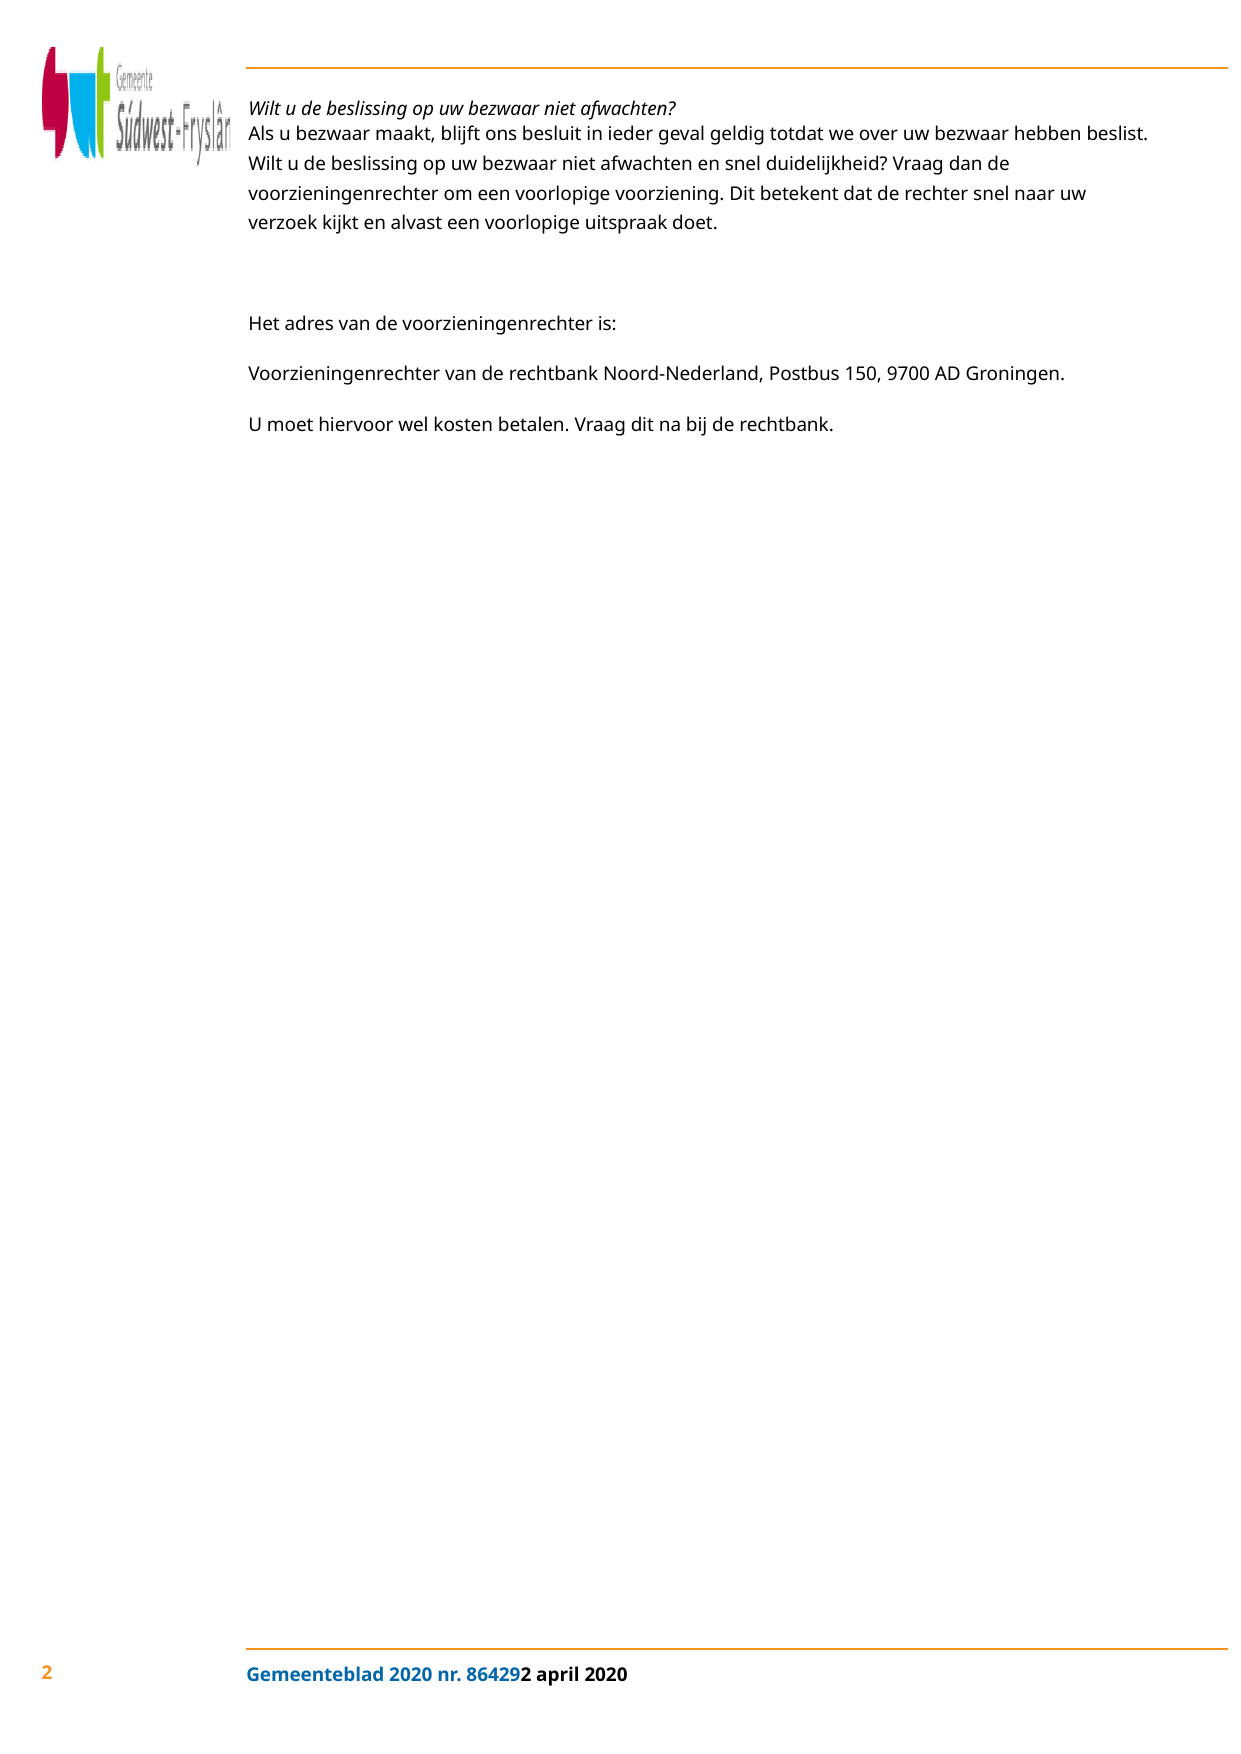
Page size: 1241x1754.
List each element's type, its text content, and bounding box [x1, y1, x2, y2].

text U moet hiervoor wel kosten betalen. Vraag dit na bij de rechtbank. [248, 411, 1152, 437]
text Wilt u de beslissing op uw bezwaar niet afwachten? [248, 95, 1152, 121]
picture [41, 47, 231, 172]
text Voorzieningenrechter van de rechtbank Noord-Nederland, Postbus 150, 9700 AD Groningen. [248, 361, 1152, 386]
text Het adres van de voorzieningenrechter is: [248, 310, 1152, 336]
text Als u bezwaar maakt, blijft ons besluit in ieder geval geldig totdat we over uw bezwaar hebben beslist. Wilt u de beslissing op uw bezwaar niet afwachten en snel duidelijkheid? Vraag dan de voorzieningenrechter om een voorlopige voorziening. Dit betekent dat de rechter snel naar uw verzoek kijkt en alvast een voorlopige uitspraak doet. [248, 121, 1152, 235]
